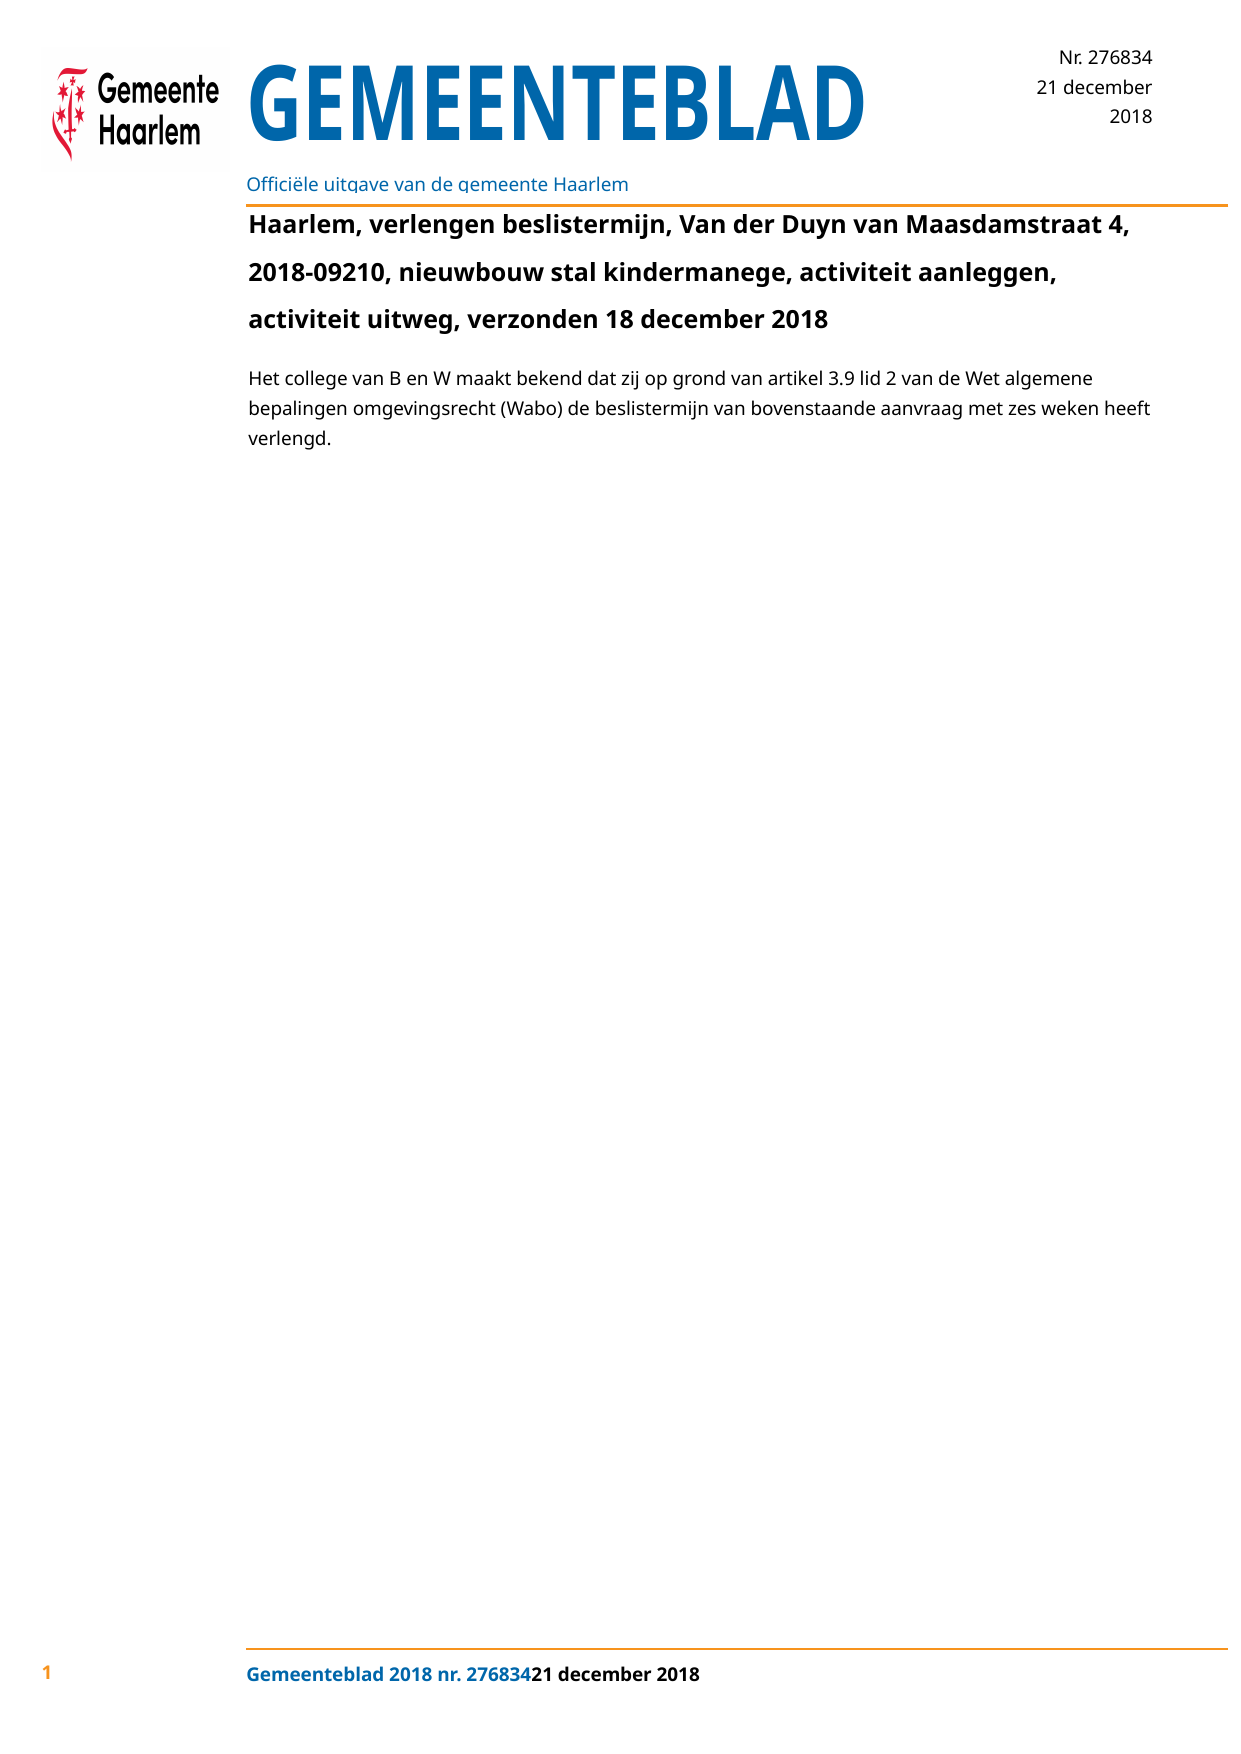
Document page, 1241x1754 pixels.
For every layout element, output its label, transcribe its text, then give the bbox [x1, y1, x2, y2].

text Haarlem, verlengen beslistermijn, Van der Duyn van Maasdamstraat 4, 2018-09210, nieuwbouw stal kindermanege, activiteit aanleggen, activiteit uitweg, verzonden 18 december 2018 [248, 207, 1152, 336]
text Het college van B en W maakt bekend dat zij op grond van artikel 3.9 lid 2 van de Wet algemene bepalingen omgevingsrecht (Wabo) de beslistermijn van bovenstaande aanvraag met zes weken heeft verlengd. [248, 366, 1152, 450]
picture [41, 47, 231, 172]
